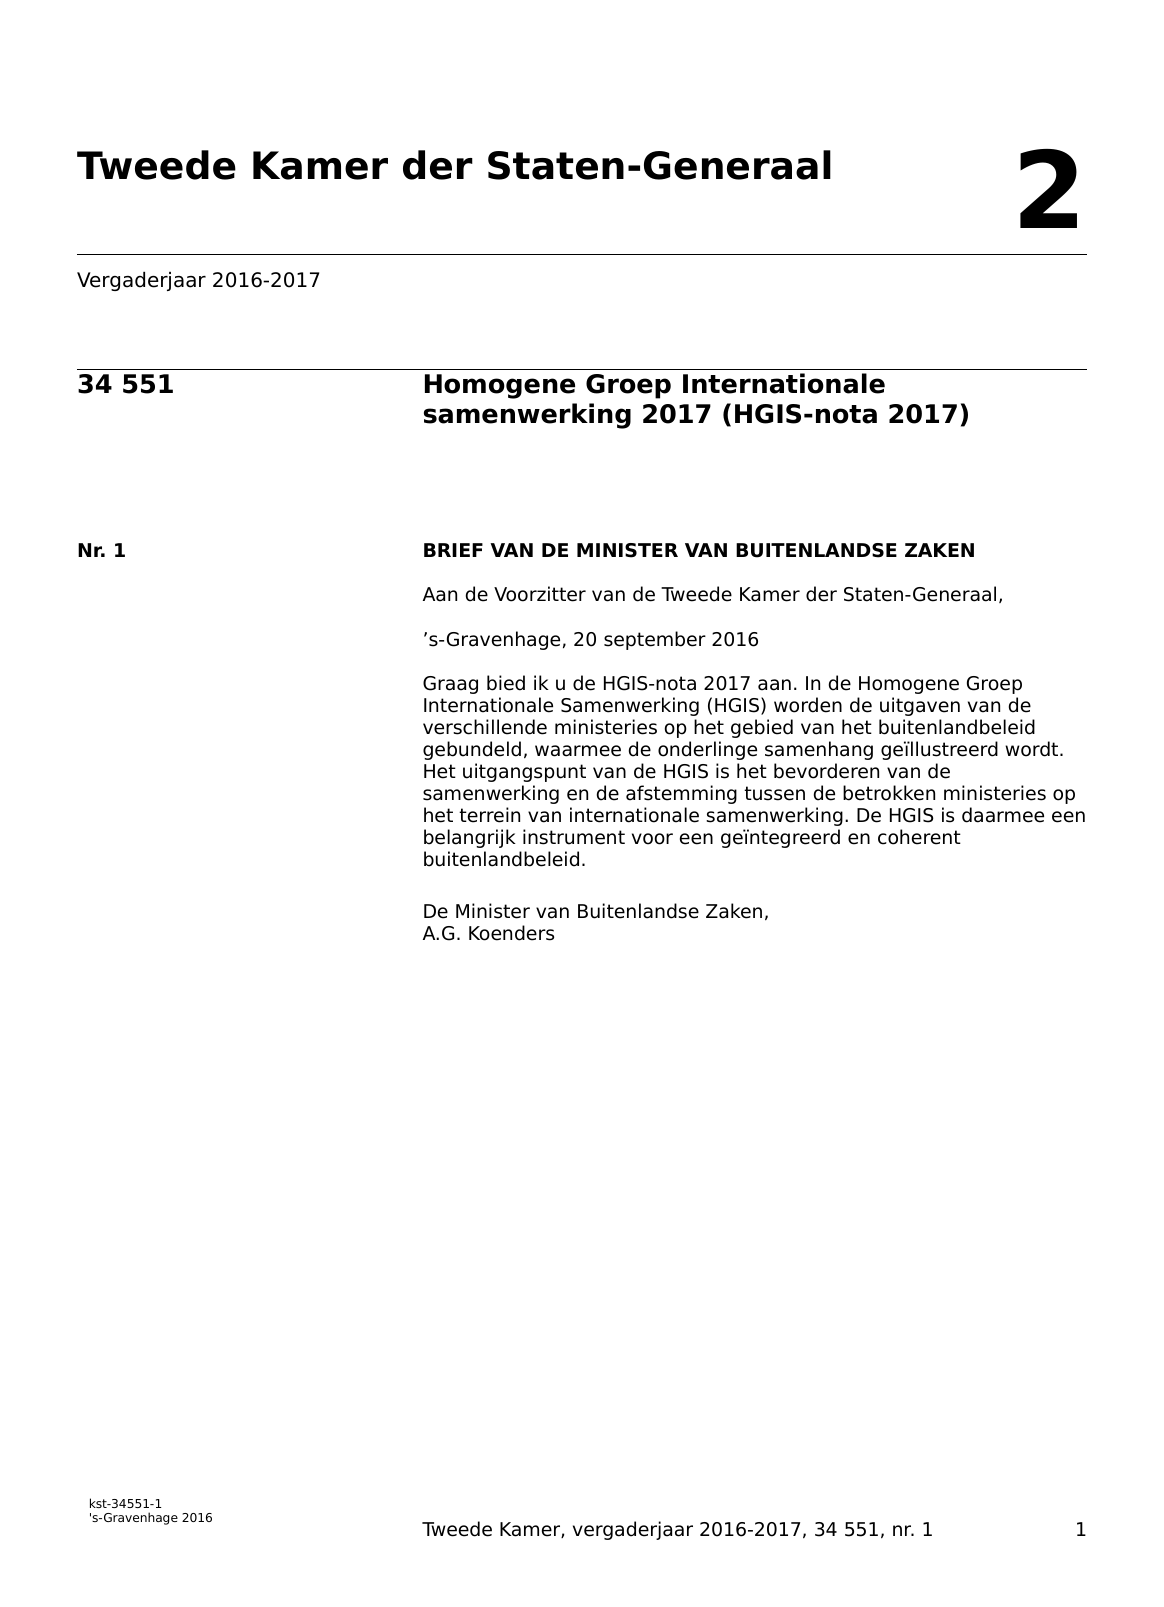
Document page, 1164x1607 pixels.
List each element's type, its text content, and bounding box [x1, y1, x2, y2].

text De Minister van Buitenlandse Zaken, A.G. Koenders [422, 901, 1087, 944]
text Aan de Voorzitter van de Tweede Kamer der Staten-Generaal, [422, 584, 1087, 606]
text ’s-Gravenhage, 20 september 2016 [422, 628, 1087, 651]
text 's-Gravenhage 2016 [88, 1511, 323, 1525]
text kst-34551-1 [88, 1497, 323, 1511]
table_cell Vergaderjaar 2016-2017 [77, 255, 1087, 369]
subtitle Nr. 1 BRIEF VAN DE MINISTER VAN BUITENLANDSE ZAKEN [77, 540, 1087, 562]
text Graag bied ik u de HGIS-nota 2017 aan. In de Homogene Groep Internationale Samenwerking (HGIS) worden de uitgaven van de verschillende ministeries op het gebied van het buitenlandbeleid gebundeld, waarmee de onderlinge samenhang geïllustreerd wordt. Het uitgangspunt van de HGIS is het bevorderen van de samenwerking en de afstemming tussen de betrokken ministeries op het terrein van internationale samenwerking. De HGIS is daarmee een belangrijk instrument voor een geïntegreerd en coherent buitenlandbeleid. [422, 673, 1087, 871]
subtitle 34 551 Homogene Groep Internationale samenwerking 2017 (HGIS-nota 2017) [77, 370, 1087, 429]
table_header 2 [886, 130, 1087, 254]
table_header Tweede Kamer der Staten-Generaal [77, 130, 886, 254]
